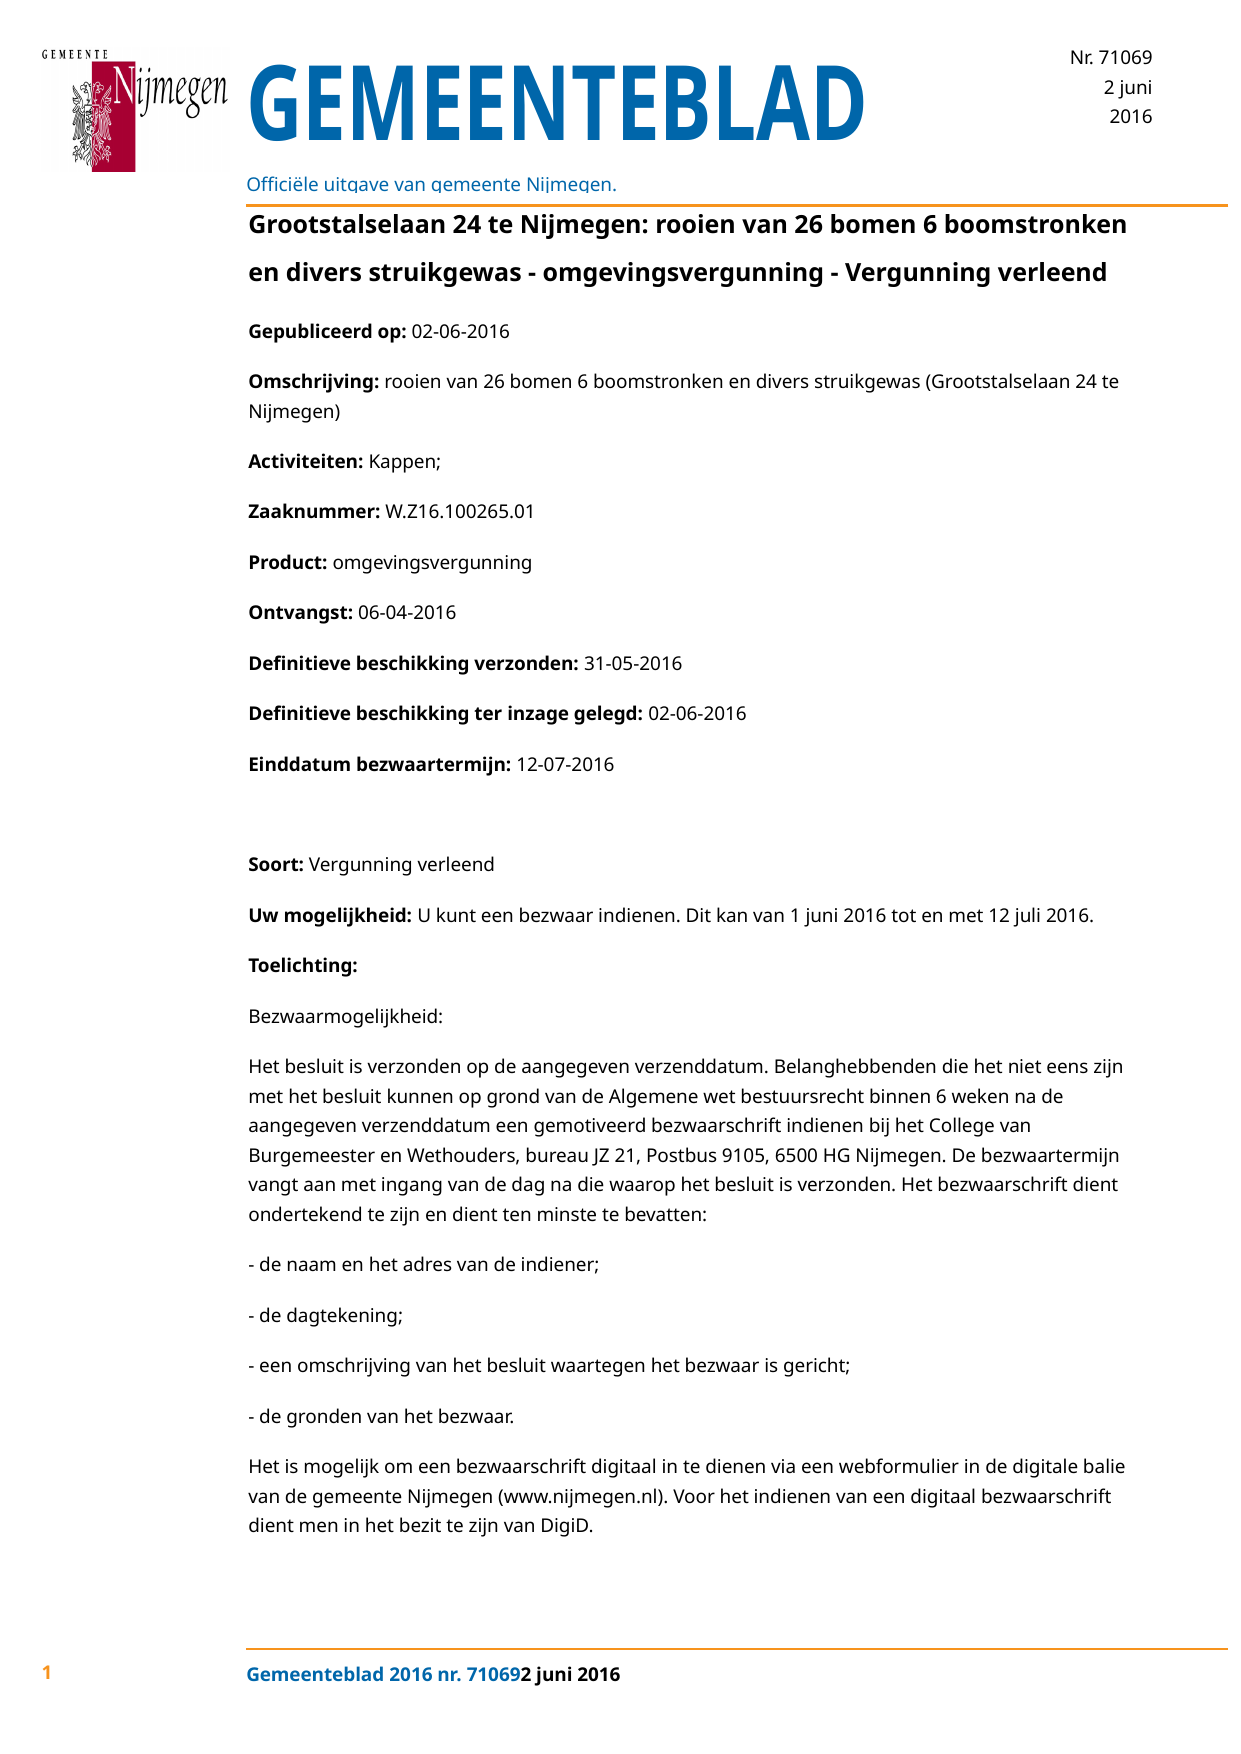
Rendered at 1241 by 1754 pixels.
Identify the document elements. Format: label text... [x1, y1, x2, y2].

text Gepubliceerd op: 02-06-2016 [248, 318, 1152, 344]
text - de naam en het adres van de indiener; [248, 1252, 1152, 1277]
text Definitieve beschikking ter inzage gelegd: 02-06-2016 [248, 700, 1152, 726]
text Soort: Vergunning verleend [248, 852, 1152, 877]
text Product: omgevingsvergunning [248, 549, 1152, 575]
text Einddatum bezwaartermijn: 12-07-2016 [248, 751, 1152, 777]
text Ontvangst: 06-04-2016 [248, 599, 1152, 625]
text - de gronden van het bezwaar. [248, 1403, 1152, 1429]
text Het is mogelijk om een bezwaarschrift digitaal in te dienen via een webformulier in de digitale balie van de gemeente Nijmegen (www.nijmegen.nl). Voor het indienen van een digitaal bezwaarschrift dient men in het bezit te zijn van DigiD. [248, 1453, 1152, 1538]
text Bezwaarmogelijkheid: [248, 1003, 1152, 1029]
text Uw mogelijkheid: U kunt een bezwaar indienen. Dit kan van 1 juni 2016 tot en met 12 juli 2016. [248, 902, 1152, 928]
text Omschrijving: rooien van 26 bomen 6 boomstronken en divers struikgewas (Grootstalselaan 24 te Nijmegen) [248, 368, 1152, 424]
text Definitieve beschikking verzonden: 31-05-2016 [248, 650, 1152, 676]
text Zaaknummer: W.Z16.100265.01 [248, 499, 1152, 524]
text Toelichting: [248, 952, 1152, 978]
text Het besluit is verzonden op de aangegeven verzenddatum. Belanghebbenden die het niet eens zijn met het besluit kunnen op grond van de Algemene wet bestuursrecht binnen 6 weken na de aangegeven verzenddatum een gemotiveerd bezwaarschrift indienen bij het College van Burgemeester en Wethouders, bureau JZ 21, Postbus 9105, 6500 HG Nijmegen. De bezwaartermijn vangt aan met ingang van de dag na die waarop het besluit is verzonden. Het bezwaarschrift dient ondertekend te zijn en dient ten minste te bevatten: [248, 1053, 1152, 1227]
text Grootstalselaan 24 te Nijmegen: rooien van 26 bomen 6 boomstronken en divers struikgewas - omgevingsvergunning - Vergunning verleend [248, 207, 1152, 288]
text - een omschrijving van het besluit waartegen het bezwaar is gericht; [248, 1352, 1152, 1378]
text - de dagtekening; [248, 1302, 1152, 1328]
text Activiteiten: Kappen; [248, 448, 1152, 474]
picture [41, 47, 231, 172]
